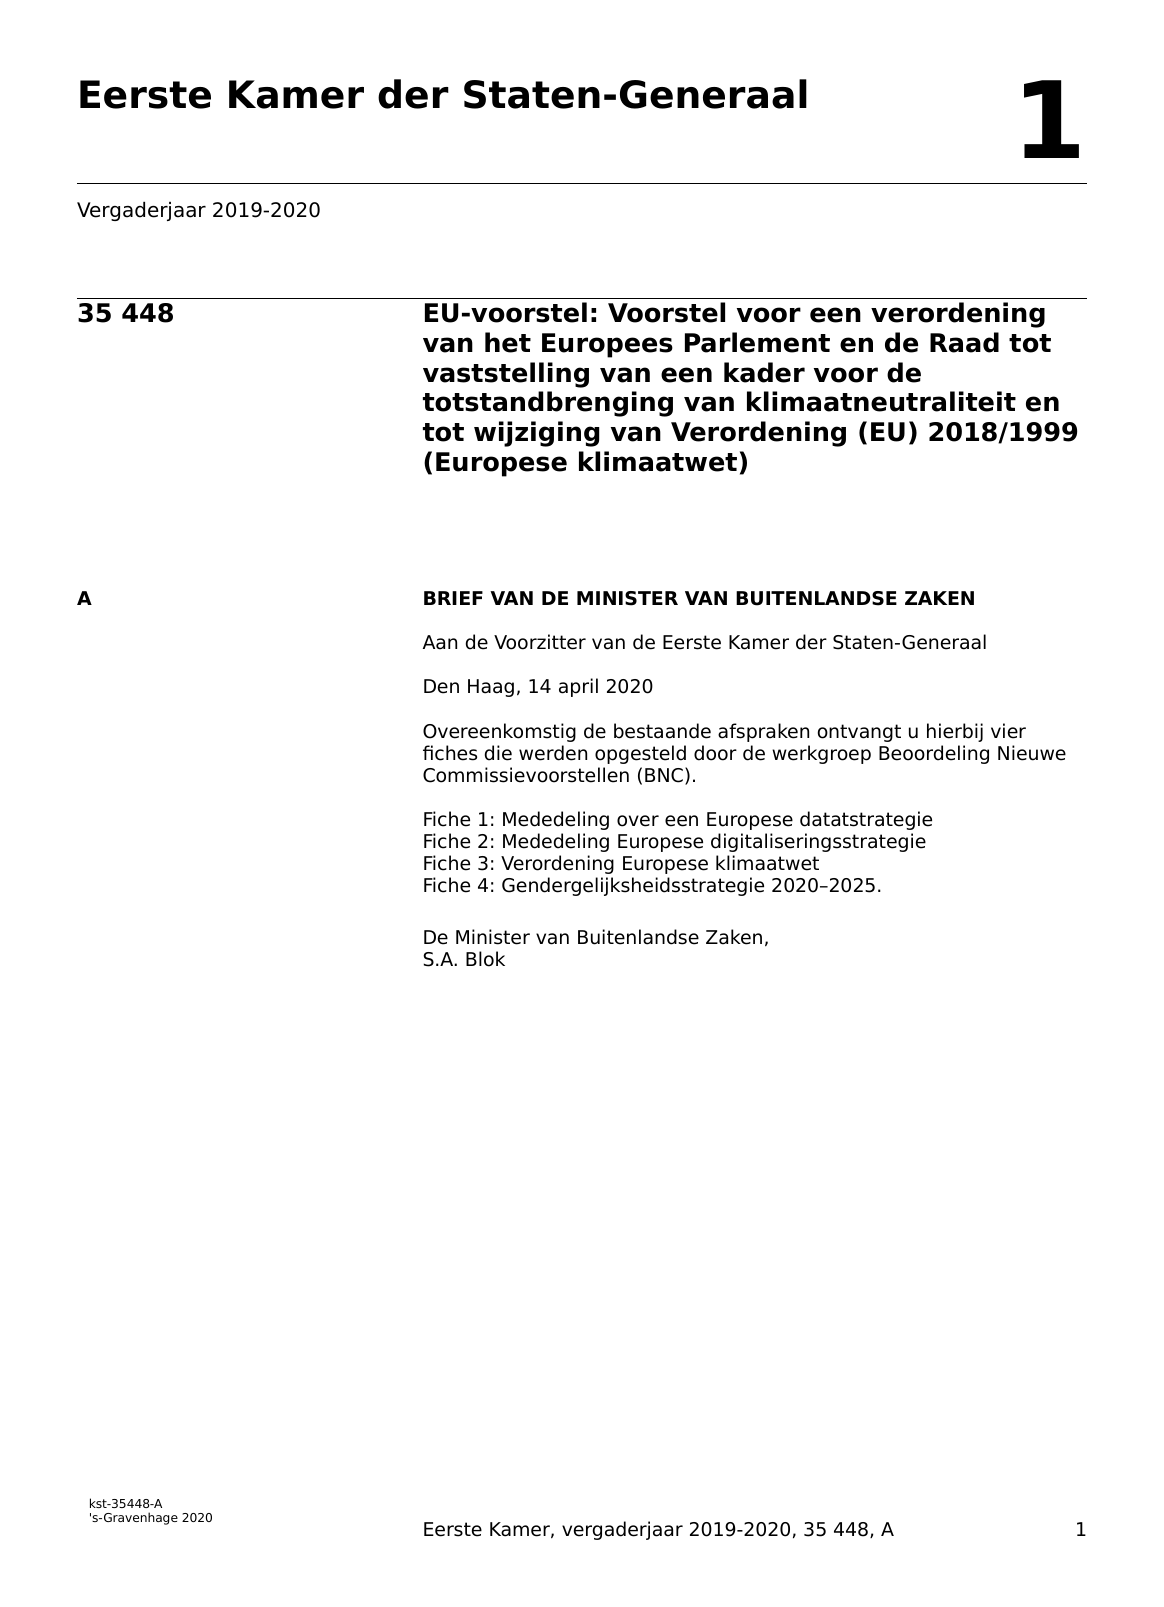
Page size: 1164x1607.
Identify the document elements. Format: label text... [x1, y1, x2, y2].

text Fiche 3: Verordening Europese klimaatwet [422, 853, 1087, 875]
text Overeenkomstig de bestaande afspraken ontvangt u hierbij vier fiches die werden opgesteld door de werkgroep Beoordeling Nieuwe Commissievoorstellen (BNC). [422, 721, 1087, 787]
table_header 1 [886, 59, 1087, 183]
text 's-Gravenhage 2020 [88, 1511, 323, 1525]
text Fiche 2: Mededeling Europese digitaliseringsstrategie [422, 831, 1087, 853]
text kst-35448-A [88, 1497, 323, 1511]
text Fiche 4: Gendergelijksheidsstrategie 2020–2025. [422, 875, 1087, 897]
table_header Eerste Kamer der Staten-Generaal [77, 59, 886, 183]
text Fiche 1: Mededeling over een Europese datatstrategie [422, 809, 1087, 831]
text Den Haag, 14 april 2020 [422, 676, 1087, 698]
text De Minister van Buitenlandse Zaken, S.A. Blok [422, 927, 1087, 971]
subtitle A BRIEF VAN DE MINISTER VAN BUITENLANDSE ZAKEN [77, 588, 1087, 610]
text Aan de Voorzitter van de Eerste Kamer der Staten-Generaal [422, 632, 1087, 654]
subtitle 35 448 EU-voorstel: Voorstel voor een verordening van het Europees Parlement en de Raad tot vaststelling van een kader voor de totstandbrenging van klimaatneutraliteit en tot wijziging van Verordening (EU) 2018/1999 (Europese klimaatwet) [77, 299, 1087, 477]
table_cell Vergaderjaar 2019-2020 [77, 184, 1087, 298]
